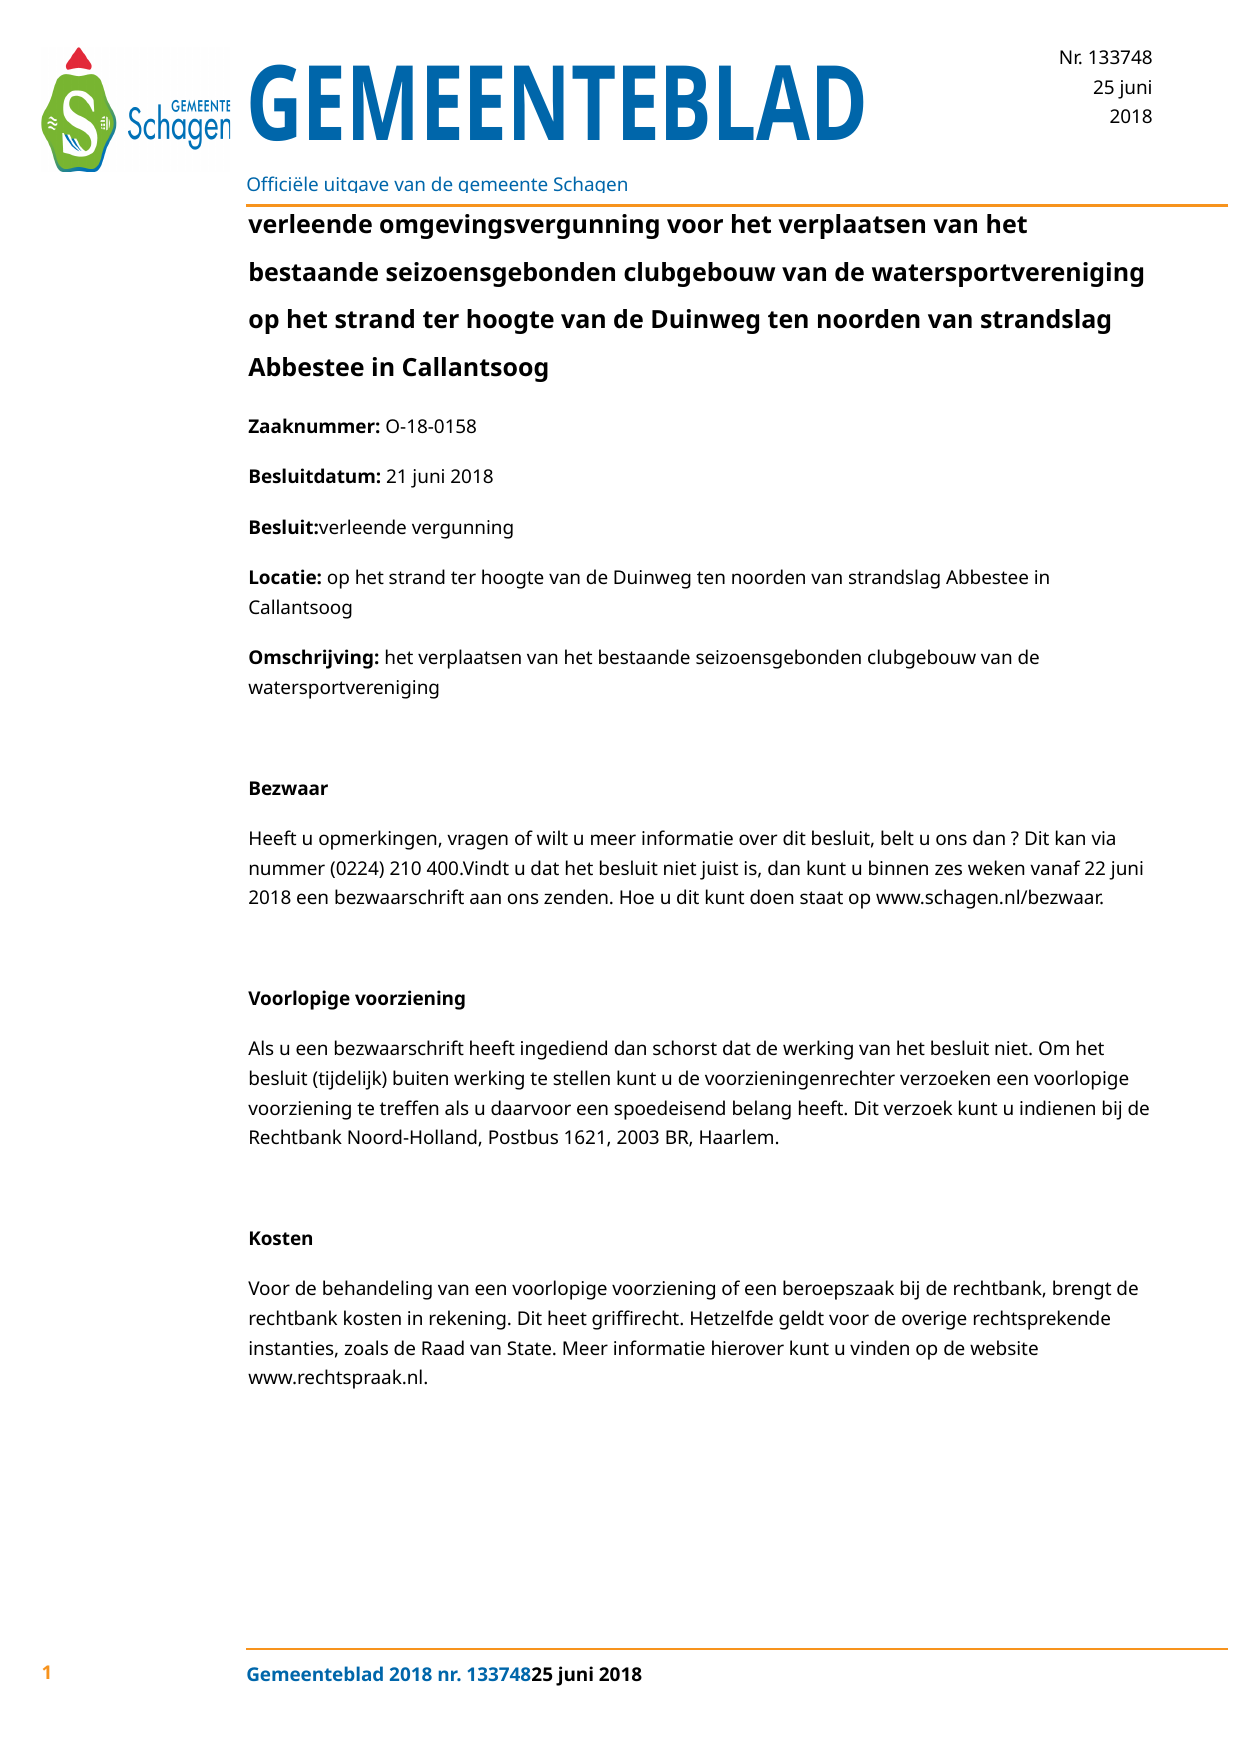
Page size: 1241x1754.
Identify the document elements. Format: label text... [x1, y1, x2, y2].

text Kosten [248, 1225, 1152, 1251]
text Bezwaar [248, 775, 1152, 801]
text Voor de behandeling van een voorlopige voorziening of een beroepszaak bij de rechtbank, brengt de rechtbank kosten in rekening. Dit heet griffirecht. Hetzelfde geldt voor de overige rechtsprekende instanties, zoals de Raad van State. Meer informatie hierover kunt u vinden op de website www.rechtspraak.nl. [248, 1276, 1152, 1390]
text Besluitdatum: 21 juni 2018 [248, 463, 1152, 489]
text Als u een bezwaarschrift heeft ingediend dan schorst dat de werking van het besluit niet. Om het besluit (tijdelijk) buiten werking te stellen kunt u de voorzieningenrechter verzoeken een voorlopige voorziening te treffen als u daarvoor een spoedeisend belang heeft. Dit verzoek kunt u indienen bij de Rechtbank Noord-Holland, Postbus 1621, 2003 BR, Haarlem. [248, 1036, 1152, 1150]
text Zaaknummer: O-18-0158 [248, 413, 1152, 439]
text Besluit:verleende vergunning [248, 514, 1152, 540]
text Locatie: op het strand ter hoogte van de Duinweg ten noorden van strandslag Abbestee in Callantsoog [248, 564, 1152, 620]
text Heeft u opmerkingen, vragen of wilt u meer informatie over dit besluit, belt u ons dan ? Dit kan via nummer (0224) 210 400.Vindt u dat het besluit niet juist is, dan kunt u binnen zes weken vanaf 22 juni 2018 een bezwaarschrift aan ons zenden. Hoe u dit kunt doen staat op www.schagen.nl/bezwaar. [248, 825, 1152, 910]
text verleende omgevingsvergunning voor het verplaatsen van het bestaande seizoensgebonden clubgebouw van de watersportvereniging op het strand ter hoogte van de Duinweg ten noorden van strandslag Abbestee in Callantsoog [248, 207, 1152, 384]
picture [41, 47, 231, 172]
text Voorlopige voorziening [248, 985, 1152, 1011]
text Omschrijving: het verplaatsen van het bestaande seizoensgebonden clubgebouw van de watersportvereniging [248, 644, 1152, 700]
